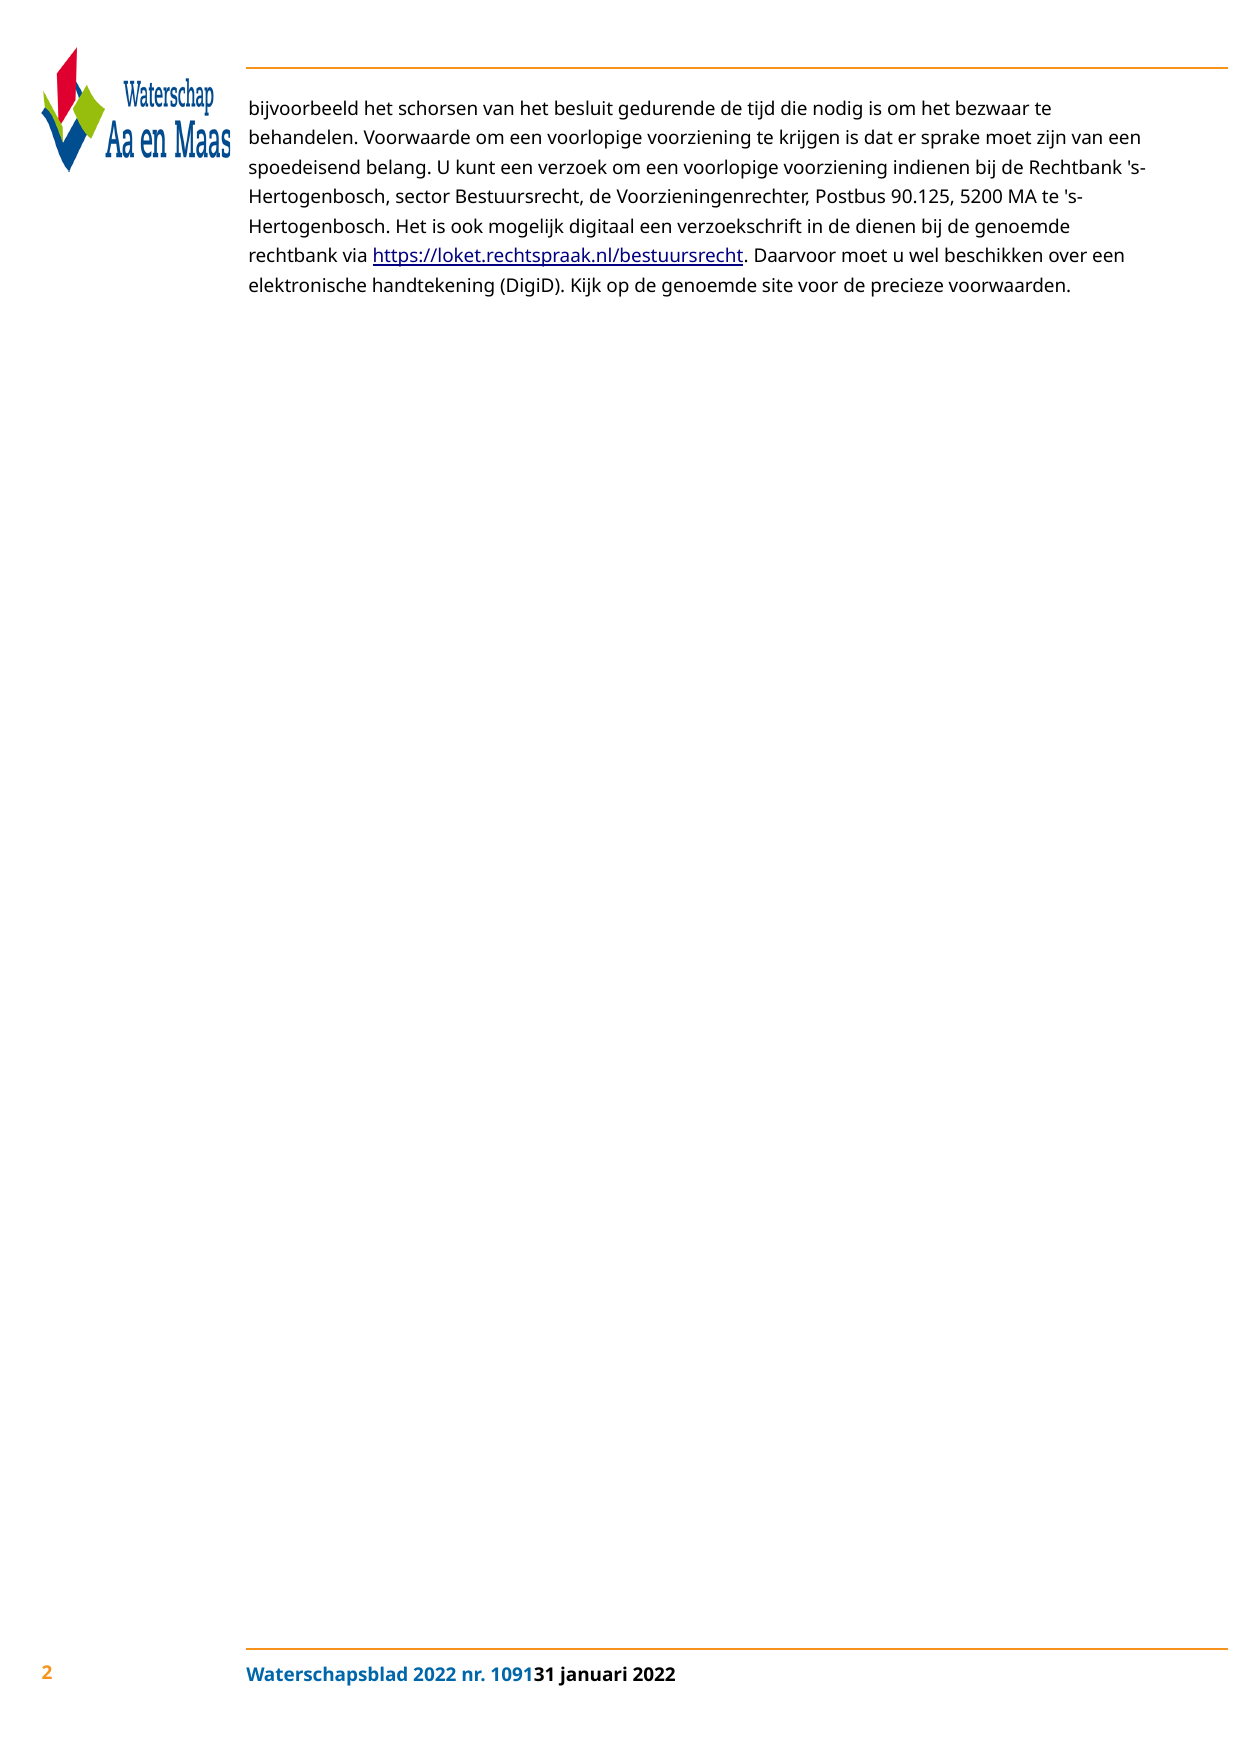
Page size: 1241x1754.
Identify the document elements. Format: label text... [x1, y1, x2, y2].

picture [41, 47, 231, 172]
text bijvoorbeeld het schorsen van het besluit gedurende de tijd die nodig is om het bezwaar te behandelen. Voorwaarde om een voorlopige voorziening te krijgen is dat er sprake moet zijn van een spoedeisend belang. U kunt een verzoek om een voorlopige voorziening indienen bij de Rechtbank 's-Hertogenbosch, sector Bestuursrecht, de Voorzieningenrechter, Postbus 90.125, 5200 MA te 's-Hertogenbosch. Het is ook mogelijk digitaal een verzoekschrift in de dienen bij de genoemde rechtbank via https://loket.rechtspraak.nl/bestuursrecht. Daarvoor moet u wel beschikken over een elektronische handtekening (DigiD). Kijk op de genoemde site voor de precieze voorwaarden. [248, 95, 1152, 298]
